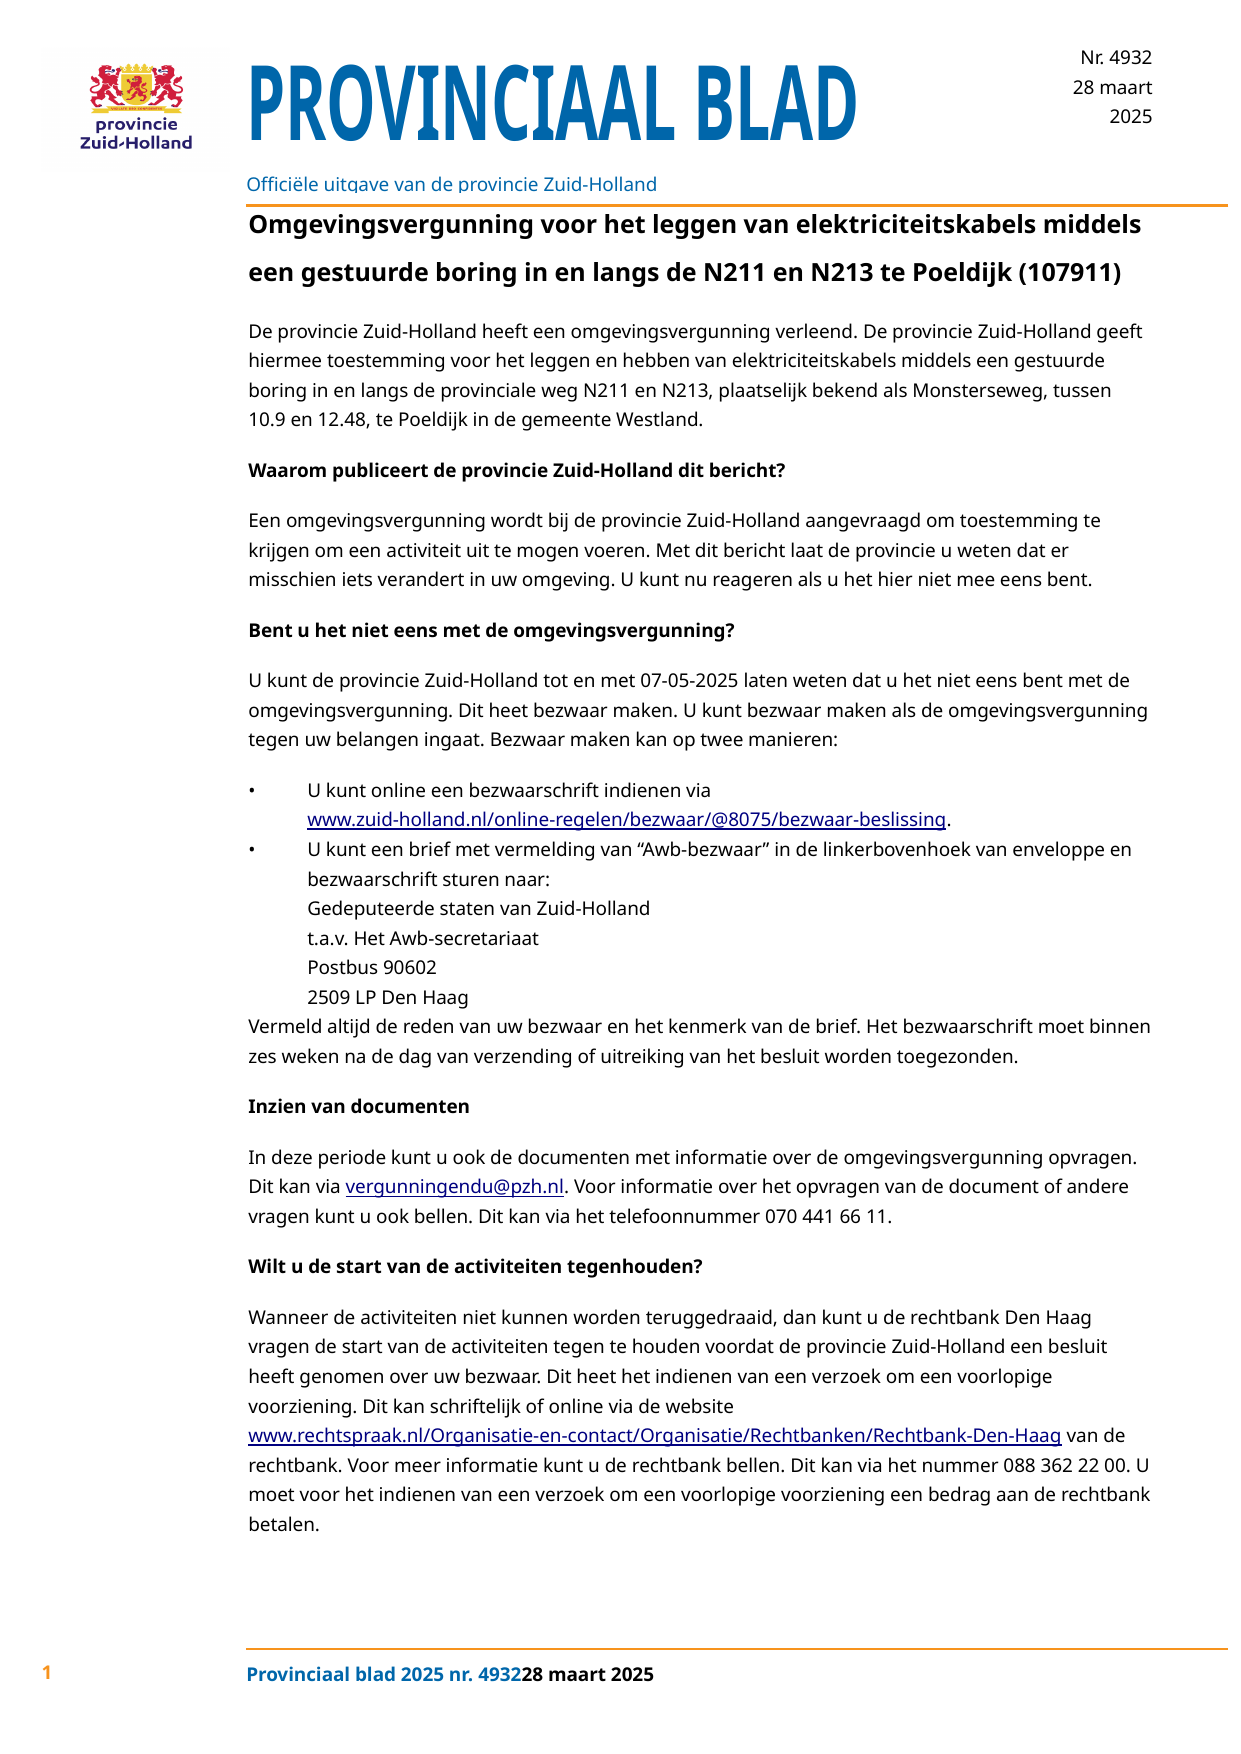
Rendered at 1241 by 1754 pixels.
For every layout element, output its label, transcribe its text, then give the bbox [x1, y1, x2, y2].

text De provincie Zuid-Holland heeft een omgevingsvergunning verleend. De provincie Zuid-Holland geeft hiermee toestemming voor het leggen en hebben van elektriciteitskabels middels een gestuurde boring in en langs de provinciale weg N211 en N213, plaatselijk bekend als Monsterseweg, tussen 10.9 en 12.48, te Poeldijk in de gemeente Westland. [248, 318, 1152, 432]
text Wanneer de activiteiten niet kunnen worden teruggedraaid, dan kunt u de rechtbank Den Haag vragen de start van de activiteiten tegen te houden voordat de provincie Zuid-Holland een besluit heeft genomen over uw bezwaar. Dit heet het indienen van een verzoek om een voorlopige voorziening. Dit kan schriftelijk of online via de website www.rechtspraak.nl/Organisatie-en-contact/Organisatie/Rechtbanken/Rechtbank-Den-Haag van de rechtbank. Voor meer informatie kunt u de rechtbank bellen. Dit kan via het nummer 088 362 22 00. U moet voor het indienen van een verzoek om een voorlopige voorziening een bedrag aan de rechtbank betalen. [248, 1304, 1152, 1537]
text Vermeld altijd de reden van uw bezwaar en het kenmerk van de brief. Het bezwaarschrift moet binnen zes weken na de dag van verzending of uitreiking van het besluit worden toegezonden. [248, 1014, 1152, 1069]
text Waarom publiceert de provincie Zuid-Holland dit bericht? [248, 457, 1152, 483]
text Wilt u de start van de activiteiten tegenhouden? [248, 1254, 1152, 1279]
picture [41, 47, 231, 172]
list Postbus 90602 [248, 954, 1152, 980]
list Gedeputeerde staten van Zuid-Holland [248, 895, 1152, 921]
list t.a.v. Het Awb-secretariaat [248, 925, 1152, 951]
list 2509 LP Den Haag [248, 984, 1152, 1010]
list U kunt een brief met vermelding van “Awb-bezwaar” in de linkerbovenhoek van enveloppe en bezwaarschrift sturen naar: [248, 836, 1152, 892]
text Omgevingsvergunning voor het leggen van elektriciteitskabels middels een gestuurde boring in en langs de N211 en N213 te Poeldijk (107911) [248, 207, 1152, 288]
text Een omgevingsvergunning wordt bij de provincie Zuid-Holland aangevraagd om toestemming te krijgen om een activiteit uit te mogen voeren. Met dit bericht laat de provincie u weten dat er misschien iets verandert in uw omgeving. U kunt nu reageren als u het hier niet mee eens bent. [248, 507, 1152, 592]
text U kunt de provincie Zuid-Holland tot en met 07-05-2025 laten weten dat u het niet eens bent met de omgevingsvergunning. Dit heet bezwaar maken. U kunt bezwaar maken als de omgevingsvergunning tegen uw belangen ingaat. Bezwaar maken kan op twee manieren: [248, 667, 1152, 752]
text Bent u het niet eens met de omgevingsvergunning? [248, 617, 1152, 643]
text In deze periode kunt u ook de documenten met informatie over de omgevingsvergunning opvragen. Dit kan via vergunningendu@pzh.nl. Voor informatie over het opvragen van de document of andere vragen kunt u ook bellen. Dit kan via het telefoonnummer 070 441 66 11. [248, 1144, 1152, 1229]
list U kunt online een bezwaarschrift indienen via www.zuid-holland.nl/online-regelen/bezwaar/@8075/bezwaar-beslissing. [248, 777, 1152, 832]
text Inzien van documenten [248, 1094, 1152, 1119]
